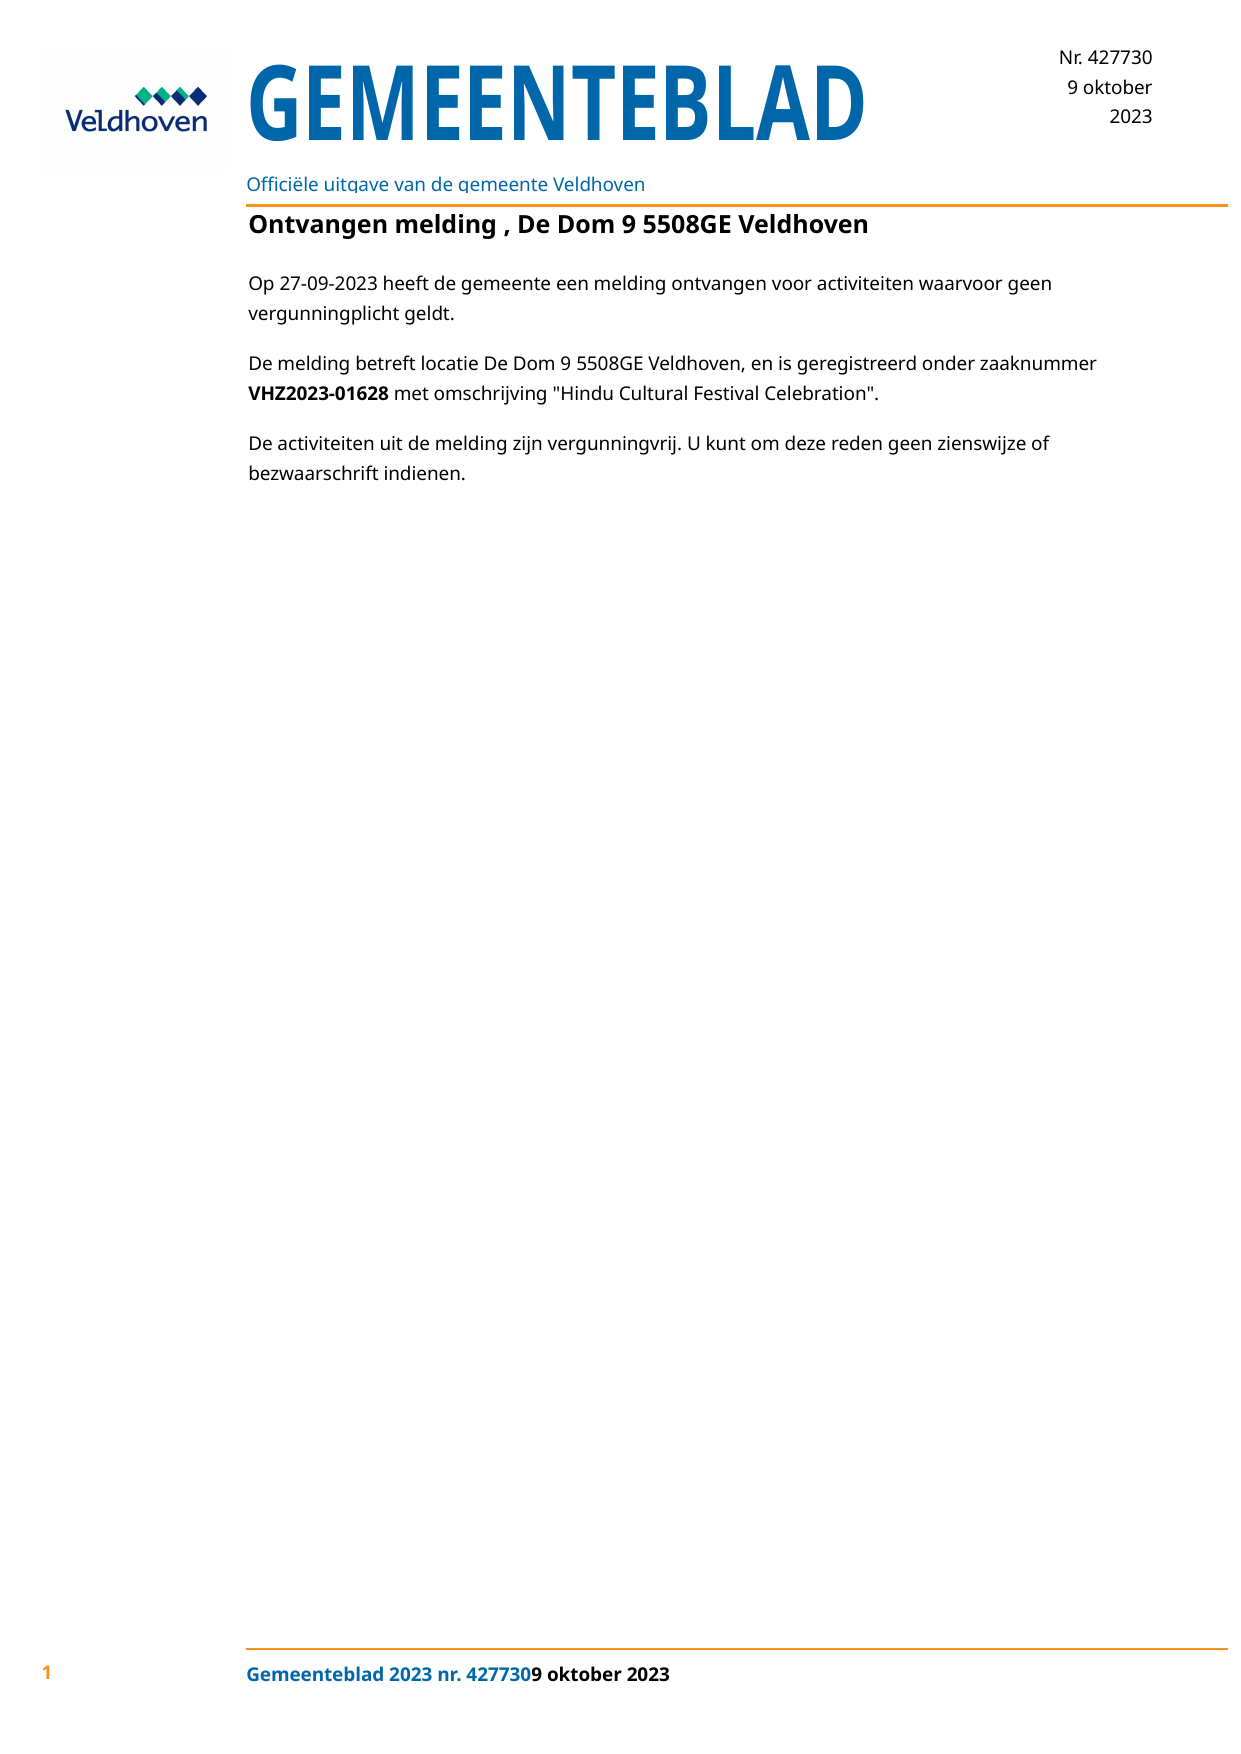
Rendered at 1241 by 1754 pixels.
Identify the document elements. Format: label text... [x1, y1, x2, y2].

text De melding betreft locatie De Dom 9 5508GE Veldhoven, en is geregistreerd onder zaaknummer VHZ2023-01628 met omschrijving "Hindu Cultural Festival Celebration". [248, 350, 1152, 406]
text De activiteiten uit de melding zijn vergunningvrij. U kunt om deze reden geen zienswijze of bezwaarschrift indienen. [248, 430, 1152, 486]
text Op 27-09-2023 heeft de gemeente een melding ontvangen voor activiteiten waarvoor geen vergunningplicht geldt. [248, 270, 1152, 326]
text Ontvangen melding , De Dom 9 5508GE Veldhoven [248, 207, 1152, 241]
picture [41, 47, 231, 172]
